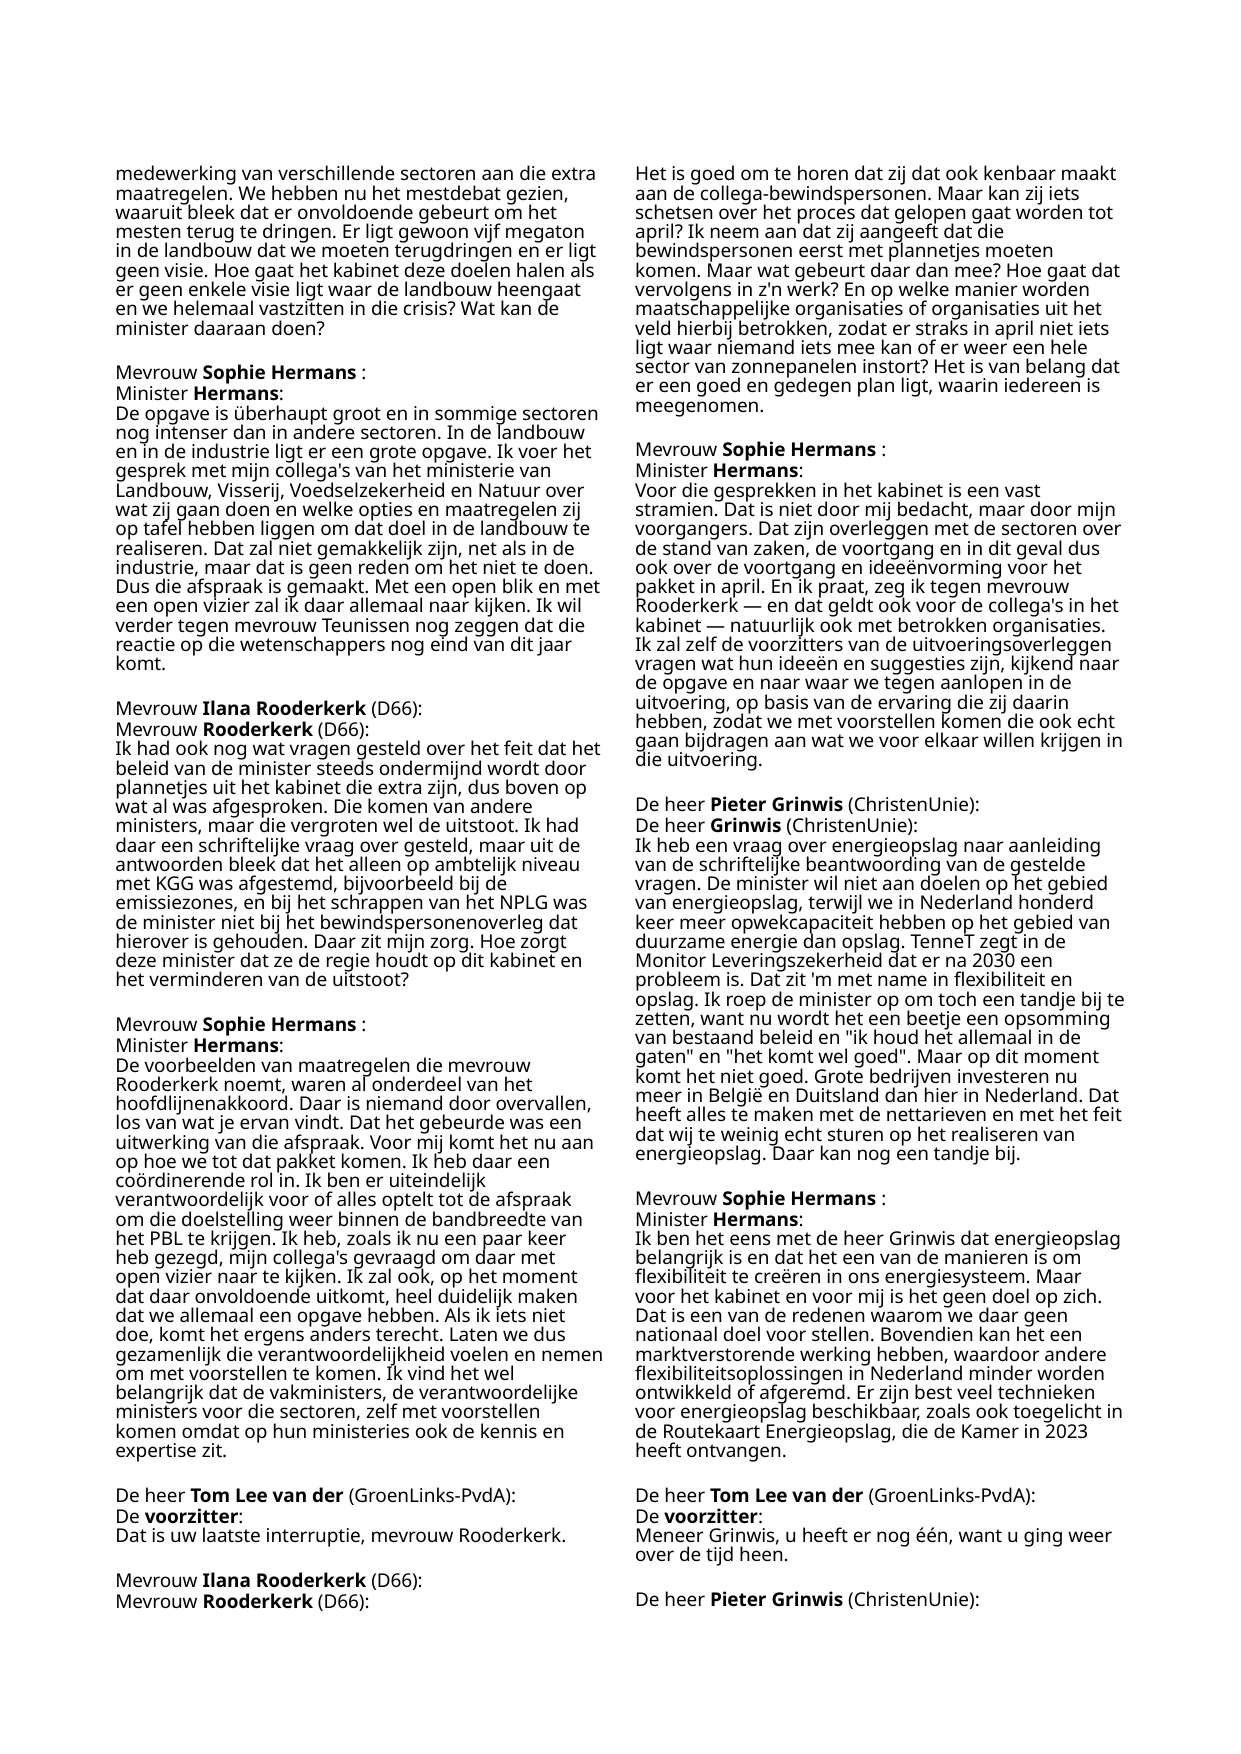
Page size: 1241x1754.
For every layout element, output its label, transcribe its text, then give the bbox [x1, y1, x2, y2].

text Mevrouw Sophie Hermans : [115, 1012, 605, 1037]
text Mevrouw Sophie Hermans : [635, 437, 1125, 462]
text Minister Hermans: [635, 462, 1125, 482]
text Het is goed om te horen dat zij dat ook kenbaar maakt aan de collega-bewindspersonen. Maar kan zij iets schetsen over het proces dat gelopen gaat worden tot april? Ik neem aan dat zij aangeeft dat die bewindspersonen eerst met plannetjes moeten komen. Maar wat gebeurt daar dan mee? Hoe gaat dat vervolgens in z'n werk? En op welke manier worden maatschappelijke organisaties of organisaties uit het veld hierbij betrokken, zodat er straks in april niet iets ligt waar niemand iets mee kan of er weer een hele sector van zonnepanelen instort? Het is van belang dat er een goed en gedegen plan ligt, waarin iedereen is meegenomen. [635, 165, 1125, 416]
text De voorbeelden van maatregelen die mevrouw Rooderkerk noemt, waren al onderdeel van het hoofdlijnenakkoord. Daar is niemand door overvallen, los van wat je ervan vindt. Dat het gebeurde was een uitwerking van die afspraak. Voor mij komt het nu aan op hoe we tot dat pakket komen. Ik heb daar een coördinerende rol in. Ik ben er uiteindelijk verantwoordelijk voor of alles optelt tot de afspraak om die doelstelling weer binnen de bandbreedte van het PBL te krijgen. Ik heb, zoals ik nu een paar keer heb gezegd, mijn collega's gevraagd om daar met open vizier naar te kijken. Ik zal ook, op het moment dat daar onvoldoende uitkomt, heel duidelijk maken dat we allemaal een opgave hebben. Als ik iets niet doe, komt het ergens anders terecht. Laten we dus gezamenlijk die verantwoordelijkheid voelen en nemen om met voorstellen te komen. Ik vind het wel belangrijk dat de vakministers, de verantwoordelijke ministers voor die sectoren, zelf met voorstellen komen omdat op hun ministeries ook de kennis en expertise zit. [115, 1057, 605, 1461]
text De heer Tom Lee van der (GroenLinks-PvdA): [635, 1482, 1125, 1508]
text De voorzitter: [115, 1508, 605, 1527]
text De heer Grinwis (ChristenUnie): [635, 817, 1125, 837]
text Mevrouw Rooderkerk (D66): [115, 721, 605, 740]
text Mevrouw Ilana Rooderkerk (D66): [115, 1567, 605, 1593]
text Minister Hermans: [115, 385, 605, 404]
text De heer Pieter Grinwis (ChristenUnie): [635, 792, 1125, 817]
text Mevrouw Sophie Hermans : [115, 359, 605, 385]
text Mevrouw Rooderkerk (D66): [115, 1593, 605, 1612]
text Minister Hermans: [635, 1211, 1125, 1230]
text Ik heb een vraag over energieopslag naar aanleiding van de schriftelijke beantwoording van de gestelde vragen. De minister wil niet aan doelen op het gebied van energieopslag, terwijl we in Nederland honderd keer meer opwekcapaciteit hebben op het gebied van duurzame energie dan opslag. TenneT zegt in de Monitor Leveringszekerheid dat er na 2030 een probleem is. Dat zit 'm met name in flexibiliteit en opslag. Ik roep de minister op om toch een tandje bij te zetten, want nu wordt het een beetje een opsomming van bestaand beleid en "ik houd het allemaal in de gaten" en "het komt wel goed". Maar op dit moment komt het niet goed. Grote bedrijven investeren nu meer in België en Duitsland dan hier in Nederland. Dat heeft alles te maken met de nettarieven en met het feit dat wij te weinig echt sturen op het realiseren van energieopslag. Daar kan nog een tandje bij. [635, 837, 1125, 1164]
text Ik ben het eens met de heer Grinwis dat energieopslag belangrijk is en dat het een van de manieren is om flexibiliteit te creëren in ons energiesysteem. Maar voor het kabinet en voor mij is het geen doel op zich. Dat is een van de redenen waarom we daar geen nationaal doel voor stellen. Bovendien kan het een marktverstorende werking hebben, waardoor andere flexibiliteitsoplossingen in Nederland minder worden ontwikkeld of afgeremd. Er zijn best veel technieken voor energieopslag beschikbaar, zoals ook toegelicht in de Routekaart Energieopslag, die de Kamer in 2023 heeft ontvangen. [635, 1230, 1125, 1461]
text Mevrouw Sophie Hermans : [635, 1185, 1125, 1211]
text Meneer Grinwis, u heeft er nog één, want u ging weer over de tijd heen. [635, 1527, 1125, 1566]
text De voorzitter: [635, 1508, 1125, 1527]
text Minister Hermans: [115, 1037, 605, 1057]
text De opgave is überhaupt groot en in sommige sectoren nog intenser dan in andere sectoren. In de landbouw en in de industrie ligt er een grote opgave. Ik voer het gesprek met mijn collega's van het ministerie van Landbouw, Visserij, Voedselzekerheid en Natuur over wat zij gaan doen en welke opties en maatregelen zij op tafel hebben liggen om dat doel in de landbouw te realiseren. Dat zal niet gemakkelijk zijn, net als in de industrie, maar dat is geen reden om het niet te doen. Dus die afspraak is gemaakt. Met een open blik en met een open vizier zal ik daar allemaal naar kijken. Ik wil verder tegen mevrouw Teunissen nog zeggen dat die reactie op die wetenschappers nog eind van dit jaar komt. [115, 404, 605, 674]
text De heer Pieter Grinwis (ChristenUnie): [635, 1586, 1125, 1612]
text Mevrouw Ilana Rooderkerk (D66): [115, 695, 605, 721]
text Dat is uw laatste interruptie, mevrouw Rooderkerk. [115, 1527, 605, 1546]
text Ik had ook nog wat vragen gesteld over het feit dat het beleid van de minister steeds ondermijnd wordt door plannetjes uit het kabinet die extra zijn, dus boven op wat al was afgesproken. Die komen van andere ministers, maar die vergroten wel de uitstoot. Ik had daar een schriftelijke vraag over gesteld, maar uit de antwoorden bleek dat het alleen op ambtelijk niveau met KGG was afgestemd, bijvoorbeeld bij de emissiezones, en bij het schrappen van het NPLG was de minister niet bij het bewindspersonenoverleg dat hierover is gehouden. Daar zit mijn zorg. Hoe zorgt deze minister dat ze de regie houdt op dit kabinet en het verminderen van de uitstoot? [115, 740, 605, 991]
text medewerking van verschillende sectoren aan die extra maatregelen. We hebben nu het mestdebat gezien, waaruit bleek dat er onvoldoende gebeurt om het mesten terug te dringen. Er ligt gewoon vijf megaton in de landbouw dat we moeten terugdringen en er ligt geen visie. Hoe gaat het kabinet deze doelen halen als er geen enkele visie ligt waar de landbouw heengaat en we helemaal vastzitten in die crisis? Wat kan de minister daaraan doen? [115, 165, 605, 339]
text Voor die gesprekken in het kabinet is een vast stramien. Dat is niet door mij bedacht, maar door mijn voorgangers. Dat zijn overleggen met de sectoren over de stand van zaken, de voortgang en in dit geval dus ook over de voortgang en ideeënvorming voor het pakket in april. En ik praat, zeg ik tegen mevrouw Rooderkerk — en dat geldt ook voor de collega's in het kabinet — natuurlijk ook met betrokken organisaties. Ik zal zelf de voorzitters van de uitvoeringsoverleggen vragen wat hun ideeën en suggesties zijn, kijkend naar de opgave en naar waar we tegen aanlopen in de uitvoering, op basis van de ervaring die zij daarin hebben, zodat we met voorstellen komen die ook echt gaan bijdragen aan wat we voor elkaar willen krijgen in die uitvoering. [635, 482, 1125, 771]
text De heer Tom Lee van der (GroenLinks-PvdA): [115, 1482, 605, 1508]
